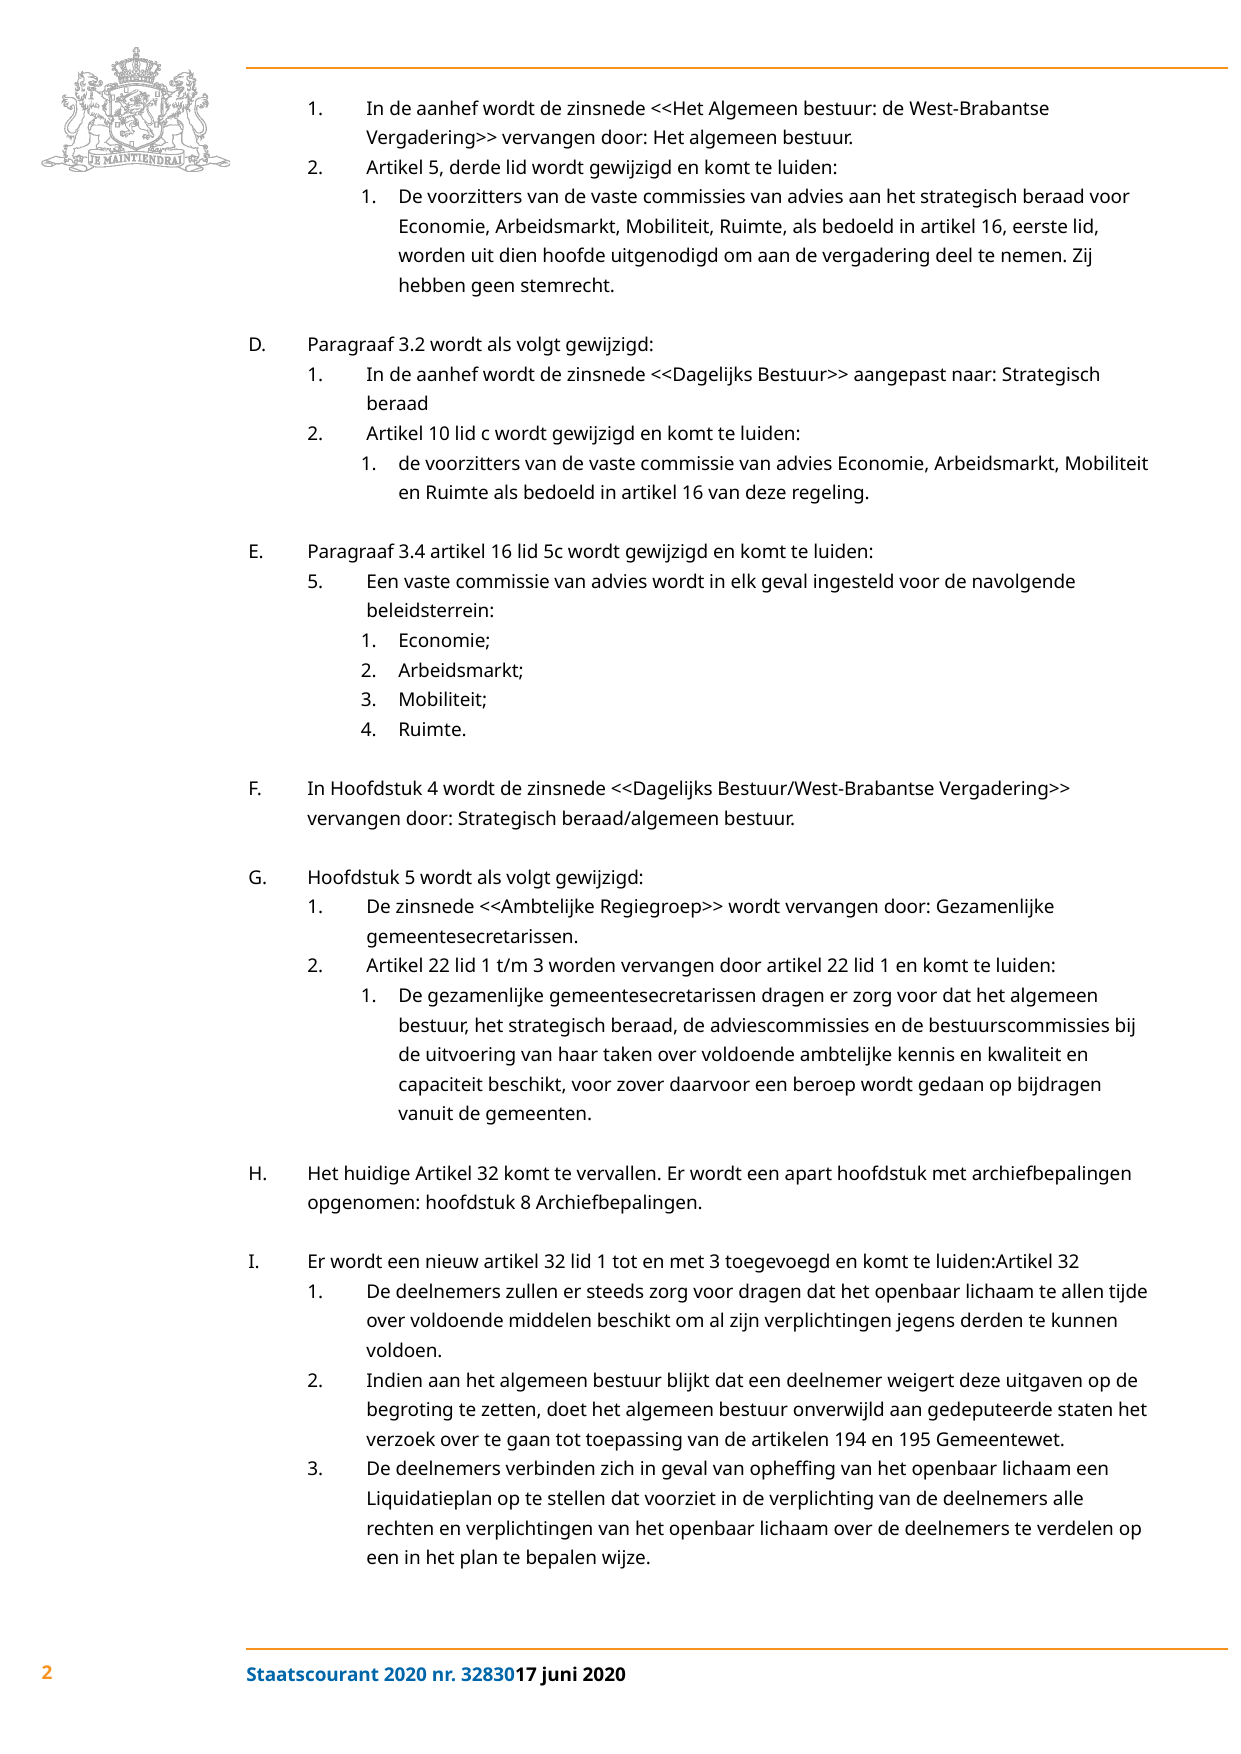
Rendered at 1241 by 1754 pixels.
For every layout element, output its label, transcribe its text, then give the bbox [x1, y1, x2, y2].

list De deelnemers zullen er steeds zorg voor dragen dat het openbaar lichaam te allen tijde over voldoende middelen beschikt om al zijn verplichtingen jegens derden te kunnen voldoen. [307, 1278, 1152, 1363]
list De voorzitters van de vaste commissies van advies aan het strategisch beraad voor Economie, Arbeidsmarkt, Mobiliteit, Ruimte, als bedoeld in artikel 16, eerste lid, worden uit dien hoofde uitgenodigd om aan de vergadering deel te nemen. Zij hebben geen stemrecht. [361, 183, 1152, 298]
list Artikel 22 lid 1 t/m 3 worden vervangen door artikel 22 lid 1 en komt te luiden: [307, 953, 1152, 978]
list Een vaste commissie van advies wordt in elk geval ingesteld voor de navolgende beleidsterrein: [307, 568, 1152, 623]
list Paragraaf 3.2 wordt als volgt gewijzigd: [248, 331, 1152, 357]
list In de aanhef wordt de zinsnede <<Dagelijks Bestuur>> aangepast naar: Strategisch beraad [307, 361, 1152, 416]
list De gezamenlijke gemeentesecretarissen dragen er zorg voor dat het algemeen bestuur, het strategisch beraad, de adviescommissies en de bestuurscommissies bij de uitvoering van haar taken over voldoende ambtelijke kennis en kwaliteit en capaciteit beschikt, voor zover daarvoor een beroep wordt gedaan op bijdragen vanuit de gemeenten. [361, 982, 1152, 1126]
list Ruimte. [361, 716, 1152, 742]
list Indien aan het algemeen bestuur blijkt dat een deelnemer weigert deze uitgaven op de begroting te zetten, doet het algemeen bestuur onverwijld aan gedeputeerde staten het verzoek over te gaan tot toepassing van de artikelen 194 en 195 Gemeentewet. [307, 1367, 1152, 1452]
list Economie; [361, 627, 1152, 653]
list In de aanhef wordt de zinsnede <<Het Algemeen bestuur: de West-Brabantse Vergadering>> vervangen door: Het algemeen bestuur. [307, 95, 1152, 150]
list Artikel 5, derde lid wordt gewijzigd en komt te luiden: [307, 154, 1152, 180]
list Er wordt een nieuw artikel 32 lid 1 tot en met 3 toegevoegd en komt te luiden:Artikel 32 [248, 1248, 1152, 1274]
list Het huidige Artikel 32 komt te vervallen. Er wordt een apart hoofdstuk met archiefbepalingen opgenomen: hoofdstuk 8 Archiefbepalingen. [248, 1160, 1152, 1215]
list In Hoofdstuk 4 wordt de zinsnede <<Dagelijks Bestuur/West-Brabantse Vergadering>> vervangen door: Strategisch beraad/algemeen bestuur. [248, 775, 1152, 831]
list Paragraaf 3.4 artikel 16 lid 5c wordt gewijzigd en komt te luiden: [248, 538, 1152, 564]
list De zinsnede <<Ambtelijke Regiegroep>> wordt vervangen door: Gezamenlijke gemeentesecretarissen. [307, 893, 1152, 949]
list Arbeidsmarkt; [361, 657, 1152, 683]
list de voorzitters van de vaste commissie van advies Economie, Arbeidsmarkt, Mobiliteit en Ruimte als bedoeld in artikel 16 van deze regeling. [361, 450, 1152, 505]
picture [41, 47, 231, 172]
list De deelnemers verbinden zich in geval van opheffing van het openbaar lichaam een Liquidatieplan op te stellen dat voorziet in de verplichting van de deelnemers alle rechten en verplichtingen van het openbaar lichaam over de deelnemers te verdelen op een in het plan te bepalen wijze. [307, 1456, 1152, 1570]
list Hoofdstuk 5 wordt als volgt gewijzigd: [248, 864, 1152, 890]
list Mobiliteit; [361, 686, 1152, 712]
list Artikel 10 lid c wordt gewijzigd en komt te luiden: [307, 420, 1152, 446]
